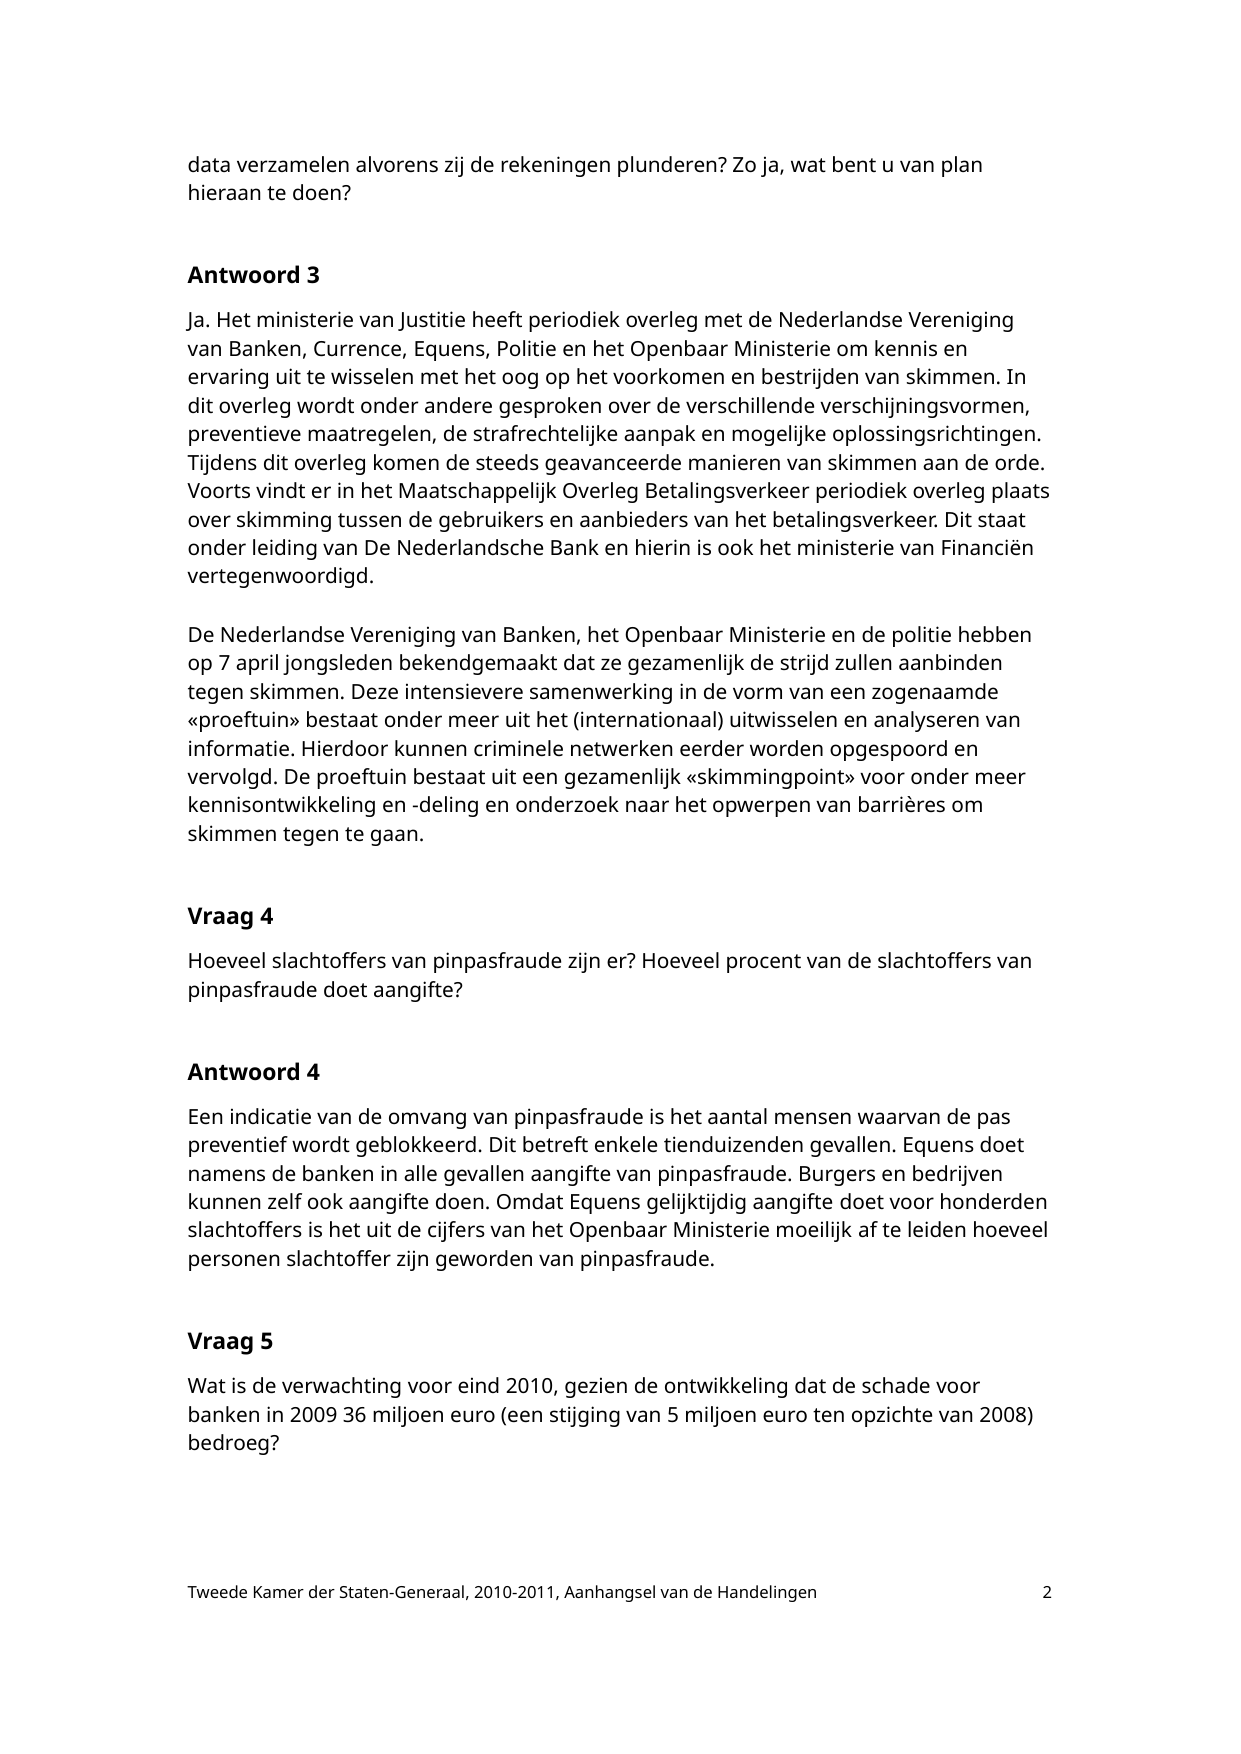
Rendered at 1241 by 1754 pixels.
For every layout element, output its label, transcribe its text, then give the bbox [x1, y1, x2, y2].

text Een indicatie van de omvang van pinpasfraude is het aantal mensen waarvan de pas preventief wordt geblokkeerd. Dit betreft enkele tienduizenden gevallen. Equens doet namens de banken in alle gevallen aangifte van pinpasfraude. Burgers en bedrijven kunnen zelf ook aangifte doen. Omdat Equens gelijktijdig aangifte doet voor honderden slachtoffers is het uit de cijfers van het Openbaar Ministerie moeilijk af te leiden hoeveel personen slachtoffer zijn geworden van pinpasfraude. [187, 1102, 1053, 1272]
subtitle Antwoord 4 [187, 1056, 1053, 1087]
text Hoeveel slachtoffers van pinpasfraude zijn er? Hoeveel procent van de slachtoffers van pinpasfraude doet aangifte? [187, 946, 1053, 1003]
text data verzamelen alvorens zij de rekeningen plunderen? Zo ja, wat bent u van plan hieraan te doen? [187, 150, 1053, 207]
subtitle Antwoord 3 [187, 259, 1053, 291]
text Wat is de verwachting voor eind 2010, gezien de ontwikkeling dat de schade voor banken in 2009 36 miljoen euro (een stijging van 5 miljoen euro ten opzichte van 2008) bedroeg? [187, 1371, 1053, 1457]
text Ja. Het ministerie van Justitie heeft periodiek overleg met de Nederlandse Vereniging van Banken, Currence, Equens, Politie en het Openbaar Ministerie om kennis en ervaring uit te wisselen met het oog op het voorkomen en bestrijden van skimmen. In dit overleg wordt onder andere gesproken over de verschillende verschijningsvormen, preventieve maatregelen, de strafrechtelijke aanpak en mogelijke oplossingsrichtingen. Tijdens dit overleg komen de steeds geavanceerde manieren van skimmen aan de orde. Voorts vindt er in het Maatschappelijk Overleg Betalingsverkeer periodiek overleg plaats over skimming tussen de gebruikers en aanbieders van het betalingsverkeer. Dit staat onder leiding van De Nederlandsche Bank en hierin is ook het ministerie van Financiën vertegenwoordigd. [187, 306, 1053, 590]
subtitle Vraag 5 [187, 1325, 1053, 1356]
subtitle Vraag 4 [187, 900, 1053, 931]
text De Nederlandse Vereniging van Banken, het Openbaar Ministerie en de politie hebben op 7 april jongsleden bekendgemaakt dat ze gezamenlijk de strijd zullen aanbinden tegen skimmen. Deze intensievere samenwerking in de vorm van een zogenaamde «proeftuin» bestaat onder meer uit het (internationaal) uitwisselen en analyseren van informatie. Hierdoor kunnen criminele netwerken eerder worden opgespoord en vervolgd. De proeftuin bestaat uit een gezamenlijk «skimmingpoint» voor onder meer kennisontwikkeling en -deling en onderzoek naar het opwerpen van barrières om skimmen tegen te gaan. [187, 620, 1053, 847]
